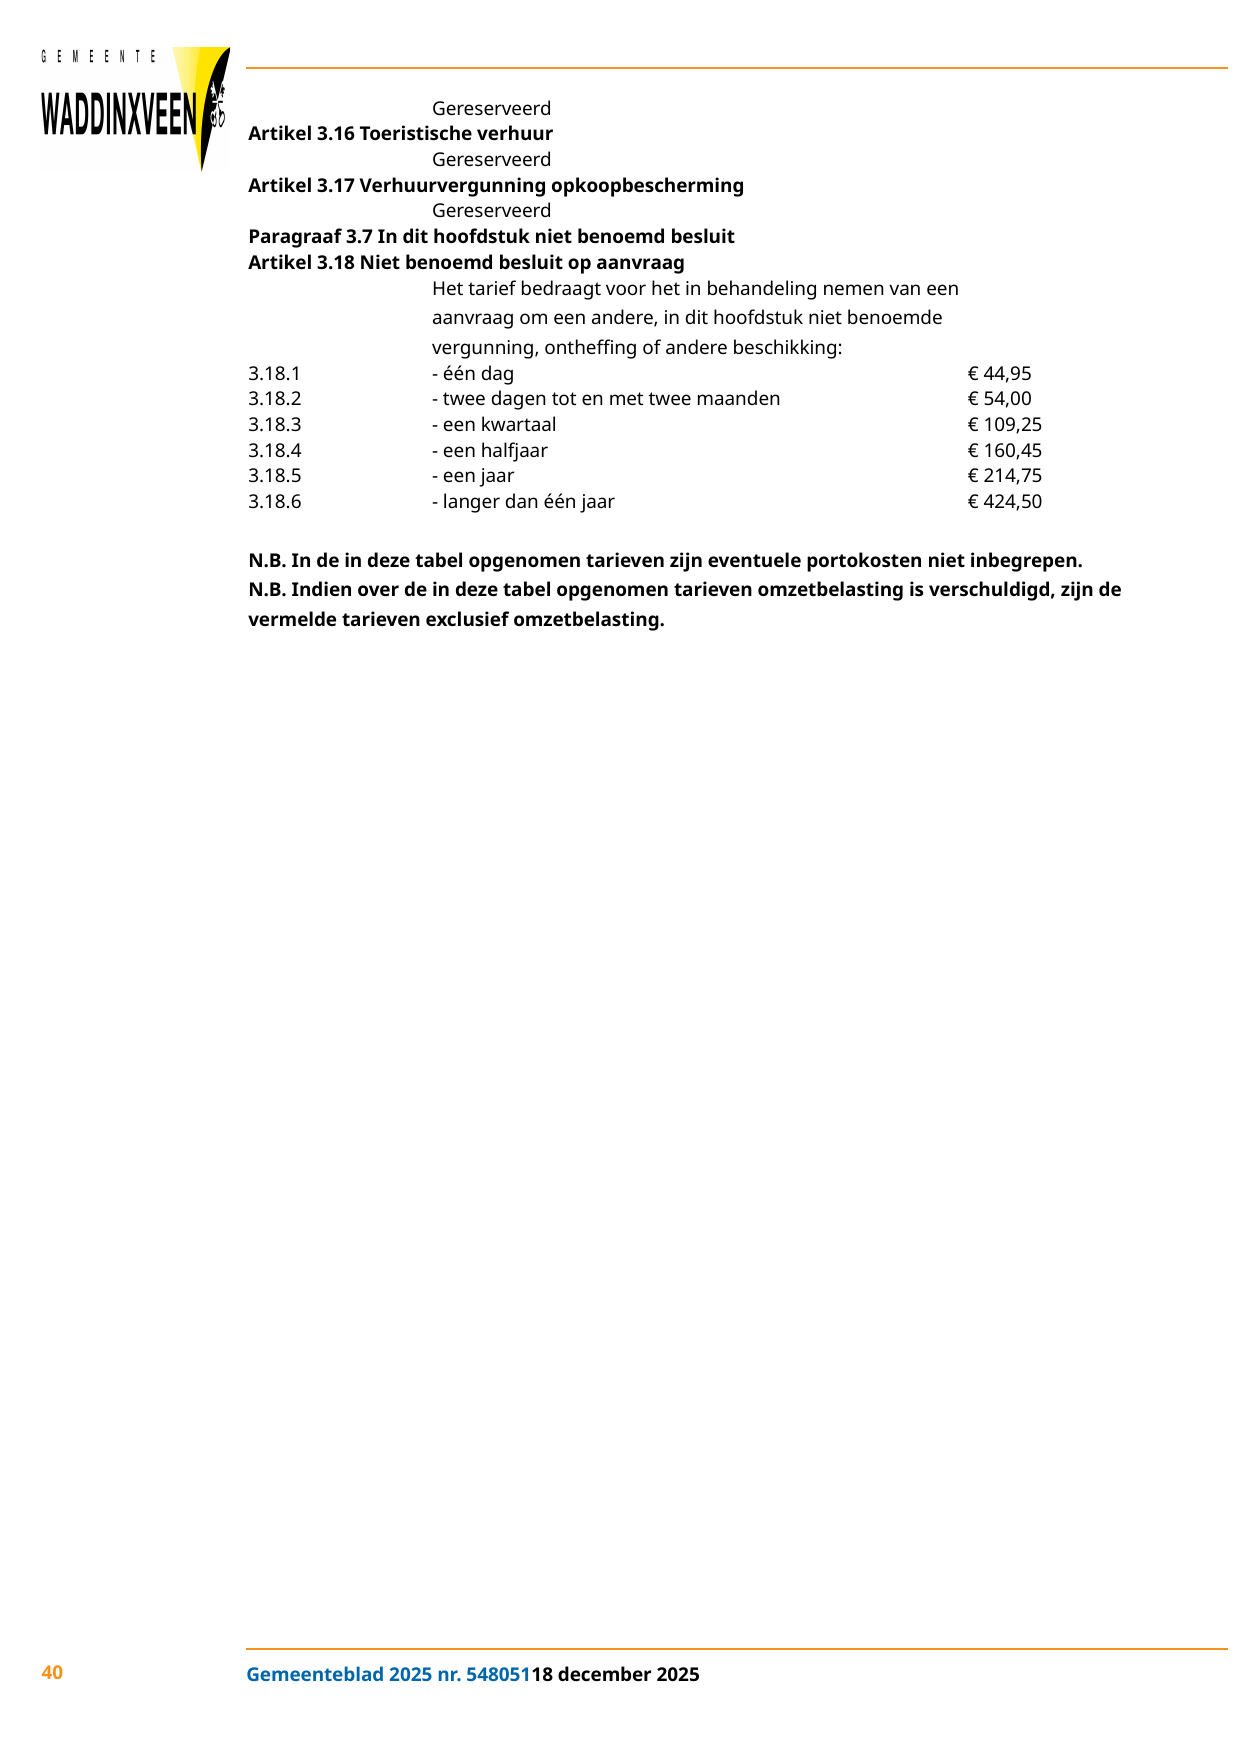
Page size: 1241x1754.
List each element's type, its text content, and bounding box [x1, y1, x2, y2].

table_cell Artikel 3.16 Toeristische verhuur [248, 121, 1152, 146]
table_cell Paragraaf 3.7 In dit hoofdstuk niet benoemd besluit [248, 224, 1152, 249]
table_cell Gereserveerd [432, 146, 968, 172]
table_cell € 424,50 [968, 489, 1152, 514]
table_cell [248, 275, 432, 360]
table_cell [248, 198, 432, 223]
table_cell € 44,95 [968, 360, 1152, 386]
table_cell 3.18.1 [248, 360, 432, 386]
table_cell 3.18.4 [248, 437, 432, 463]
table_cell - langer dan één jaar [432, 489, 968, 514]
table_cell Artikel 3.17 Verhuurvergunning opkoopbescherming [248, 172, 1152, 198]
table_cell 3.18.2 [248, 386, 432, 411]
table_cell 3.18.6 [248, 489, 432, 514]
table_cell € 214,75 [968, 463, 1152, 488]
table_cell 3.18.3 [248, 411, 432, 437]
table_cell Gereserveerd [432, 198, 968, 223]
table_cell - een jaar [432, 463, 968, 488]
table_cell € 54,00 [968, 386, 1152, 411]
table_cell [248, 95, 432, 121]
text N.B. Indien over de in deze tabel opgenomen tarieven omzetbelasting is verschuldigd, zijn de vermelde tarieven exclusief omzetbelasting. [248, 577, 1152, 632]
table_cell € 109,25 [968, 411, 1152, 437]
table_cell 3.18.5 [248, 463, 432, 488]
text N.B. In de in deze tabel opgenomen tarieven zijn eventuele portokosten niet inbegrepen. [248, 547, 1152, 573]
table_cell [968, 146, 1152, 172]
table_cell Het tarief bedraagt voor het in behandeling nemen van een aanvraag om een andere, in dit hoofdstuk niet benoemde vergunning, ontheffing of andere beschikking: [432, 275, 968, 360]
table_cell - een kwartaal [432, 411, 968, 437]
table_cell [968, 198, 1152, 223]
picture [41, 47, 231, 172]
table_cell Gereserveerd [432, 95, 968, 121]
table_cell - één dag [432, 360, 968, 386]
table_cell - twee dagen tot en met twee maanden [432, 386, 968, 411]
table_cell Artikel 3.18 Niet benoemd besluit op aanvraag [248, 249, 1152, 275]
table_cell € 160,45 [968, 437, 1152, 463]
table_cell [248, 146, 432, 172]
table_cell - een halfjaar [432, 437, 968, 463]
table_cell [968, 95, 1152, 121]
table_cell [968, 275, 1152, 360]
